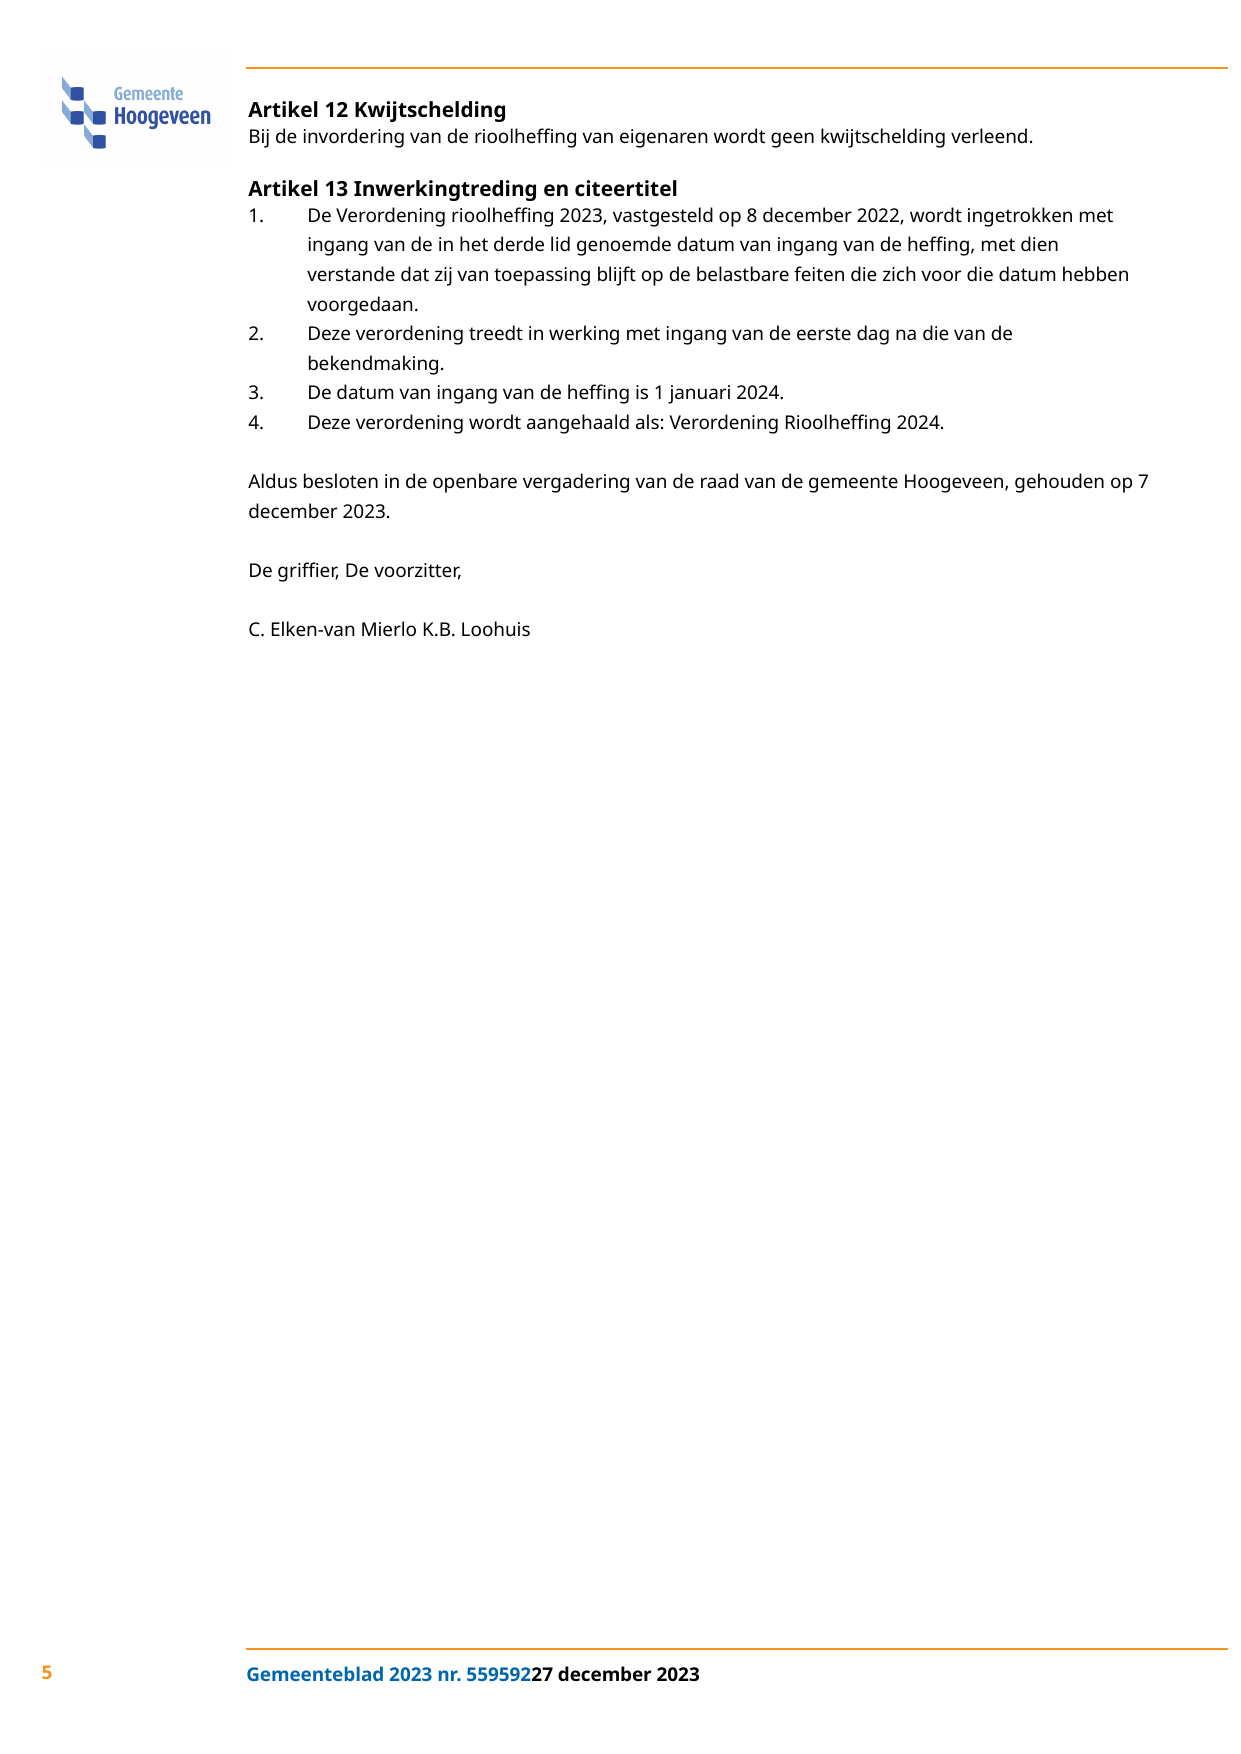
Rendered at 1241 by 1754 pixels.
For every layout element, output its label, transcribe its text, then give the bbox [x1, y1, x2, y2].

list De Verordening rioolheffing 2023, vastgesteld op 8 december 2022, wordt ingetrokken met ingang van de in het derde lid genoemde datum van ingang van de heffing, met dien verstande dat zij van toepassing blijft op de belastbare feiten die zich voor die datum hebben voorgedaan. [248, 202, 1152, 317]
text C. Elken-van Mierlo K.B. Loohuis [248, 616, 1152, 642]
text De griffier, De voorzitter, [248, 557, 1152, 583]
text Artikel 12 Kwijtschelding [248, 95, 1152, 123]
list De datum van ingang van de heffing is 1 januari 2024. [248, 379, 1152, 405]
list Deze verordening wordt aangehaald als: Verordening Rioolheffing 2024. [248, 409, 1152, 435]
text Bij de invordering van de rioolheffing van eigenaren wordt geen kwijtschelding verleend. [248, 123, 1152, 149]
list Deze verordening treedt in werking met ingang van de eerste dag na die van de bekendmaking. [248, 320, 1152, 376]
text Artikel 13 Inwerkingtreding en citeertitel [248, 174, 1152, 202]
text Aldus besloten in de openbare vergadering van de raad van de gemeente Hoogeveen, gehouden op 7 december 2023. [248, 468, 1152, 524]
picture [41, 47, 231, 172]
